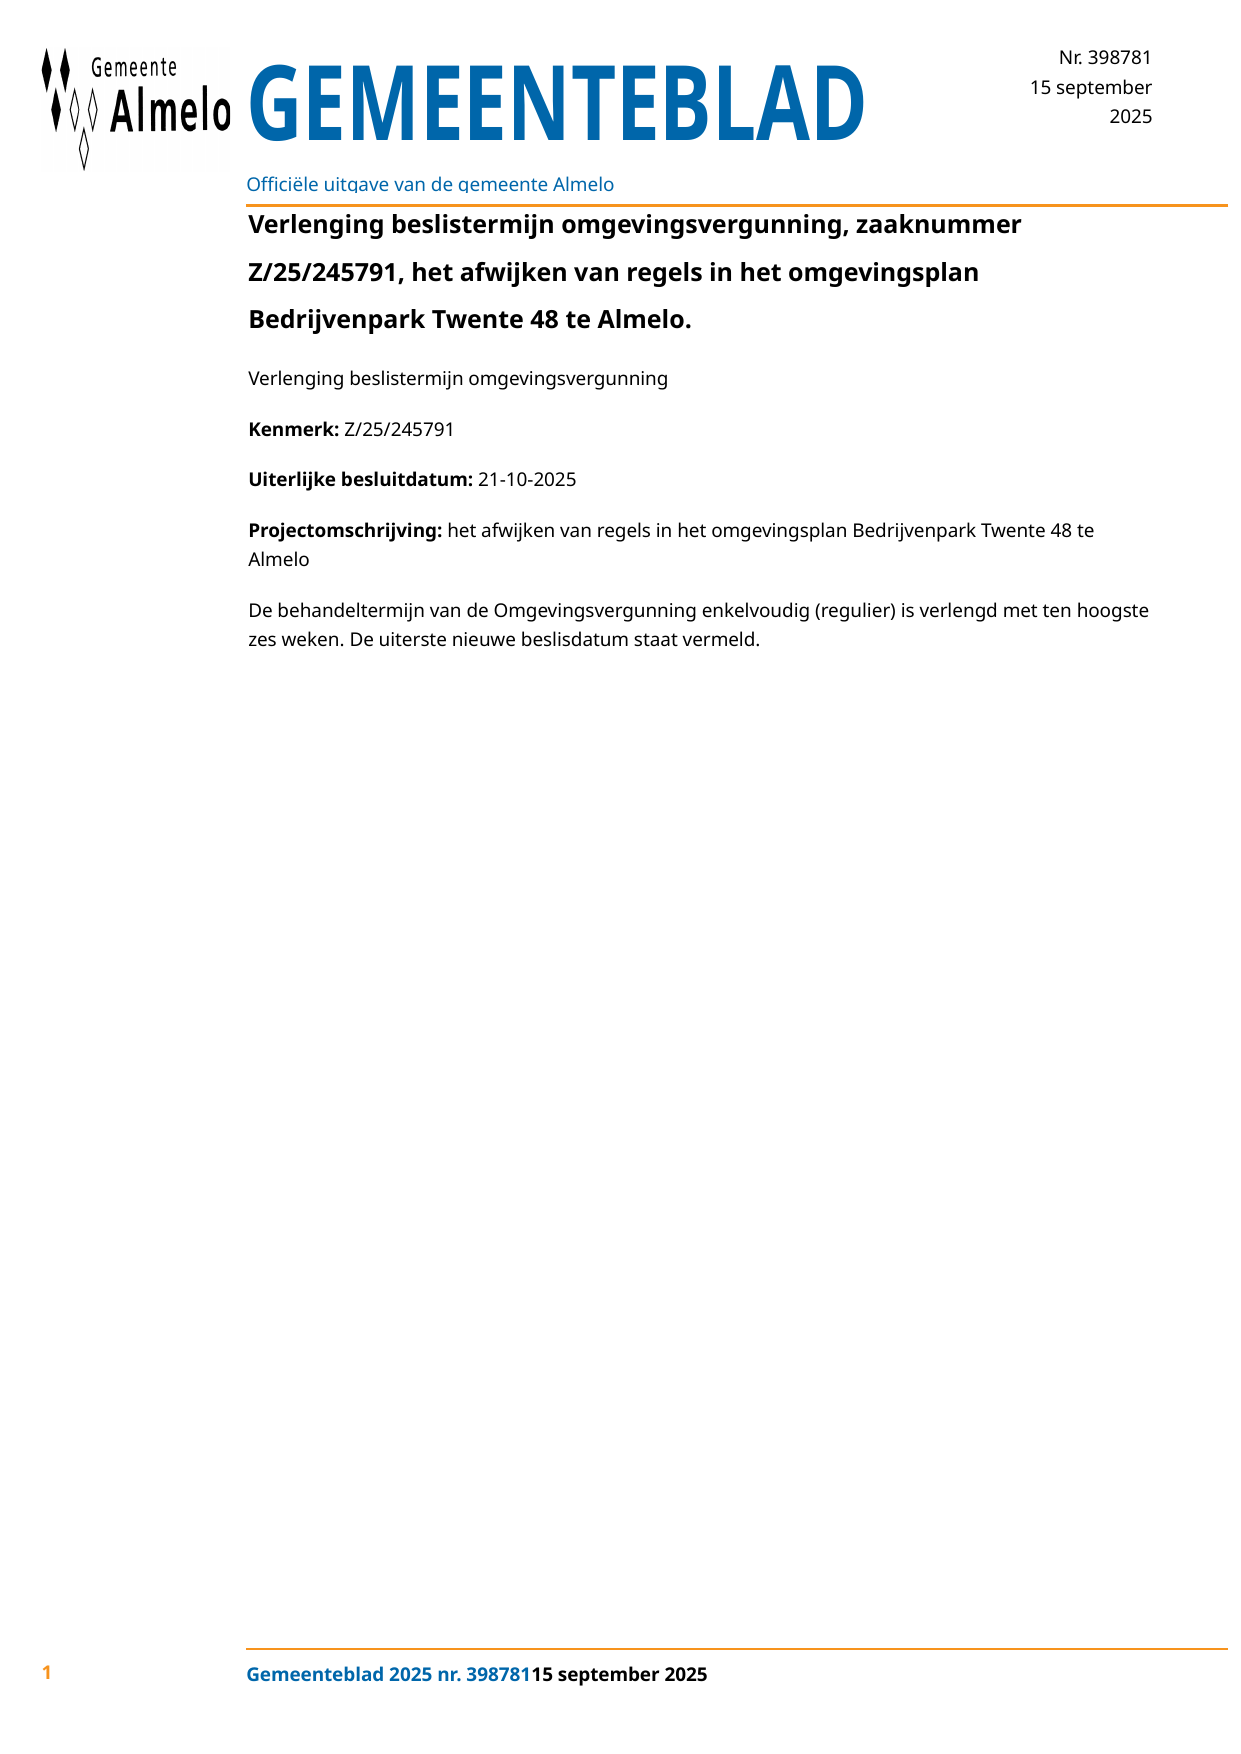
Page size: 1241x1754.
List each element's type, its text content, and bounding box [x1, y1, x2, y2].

picture [41, 47, 231, 172]
text Verlenging beslistermijn omgevingsvergunning, zaaknummer Z/25/245791, het afwijken van regels in het omgevingsplan Bedrijvenpark Twente 48 te Almelo. [248, 207, 1152, 336]
text De behandeltermijn van de Omgevingsvergunning enkelvoudig (regulier) is verlengd met ten hoogste zes weken. De uiterste nieuwe beslisdatum staat vermeld. [248, 597, 1152, 652]
text Kenmerk: Z/25/245791 [248, 416, 1152, 442]
text Uiterlijke besluitdatum: 21-10-2025 [248, 466, 1152, 492]
text Projectomschrijving: het afwijken van regels in het omgevingsplan Bedrijvenpark Twente 48 te Almelo [248, 517, 1152, 572]
text Verlenging beslistermijn omgevingsvergunning [248, 366, 1152, 391]
